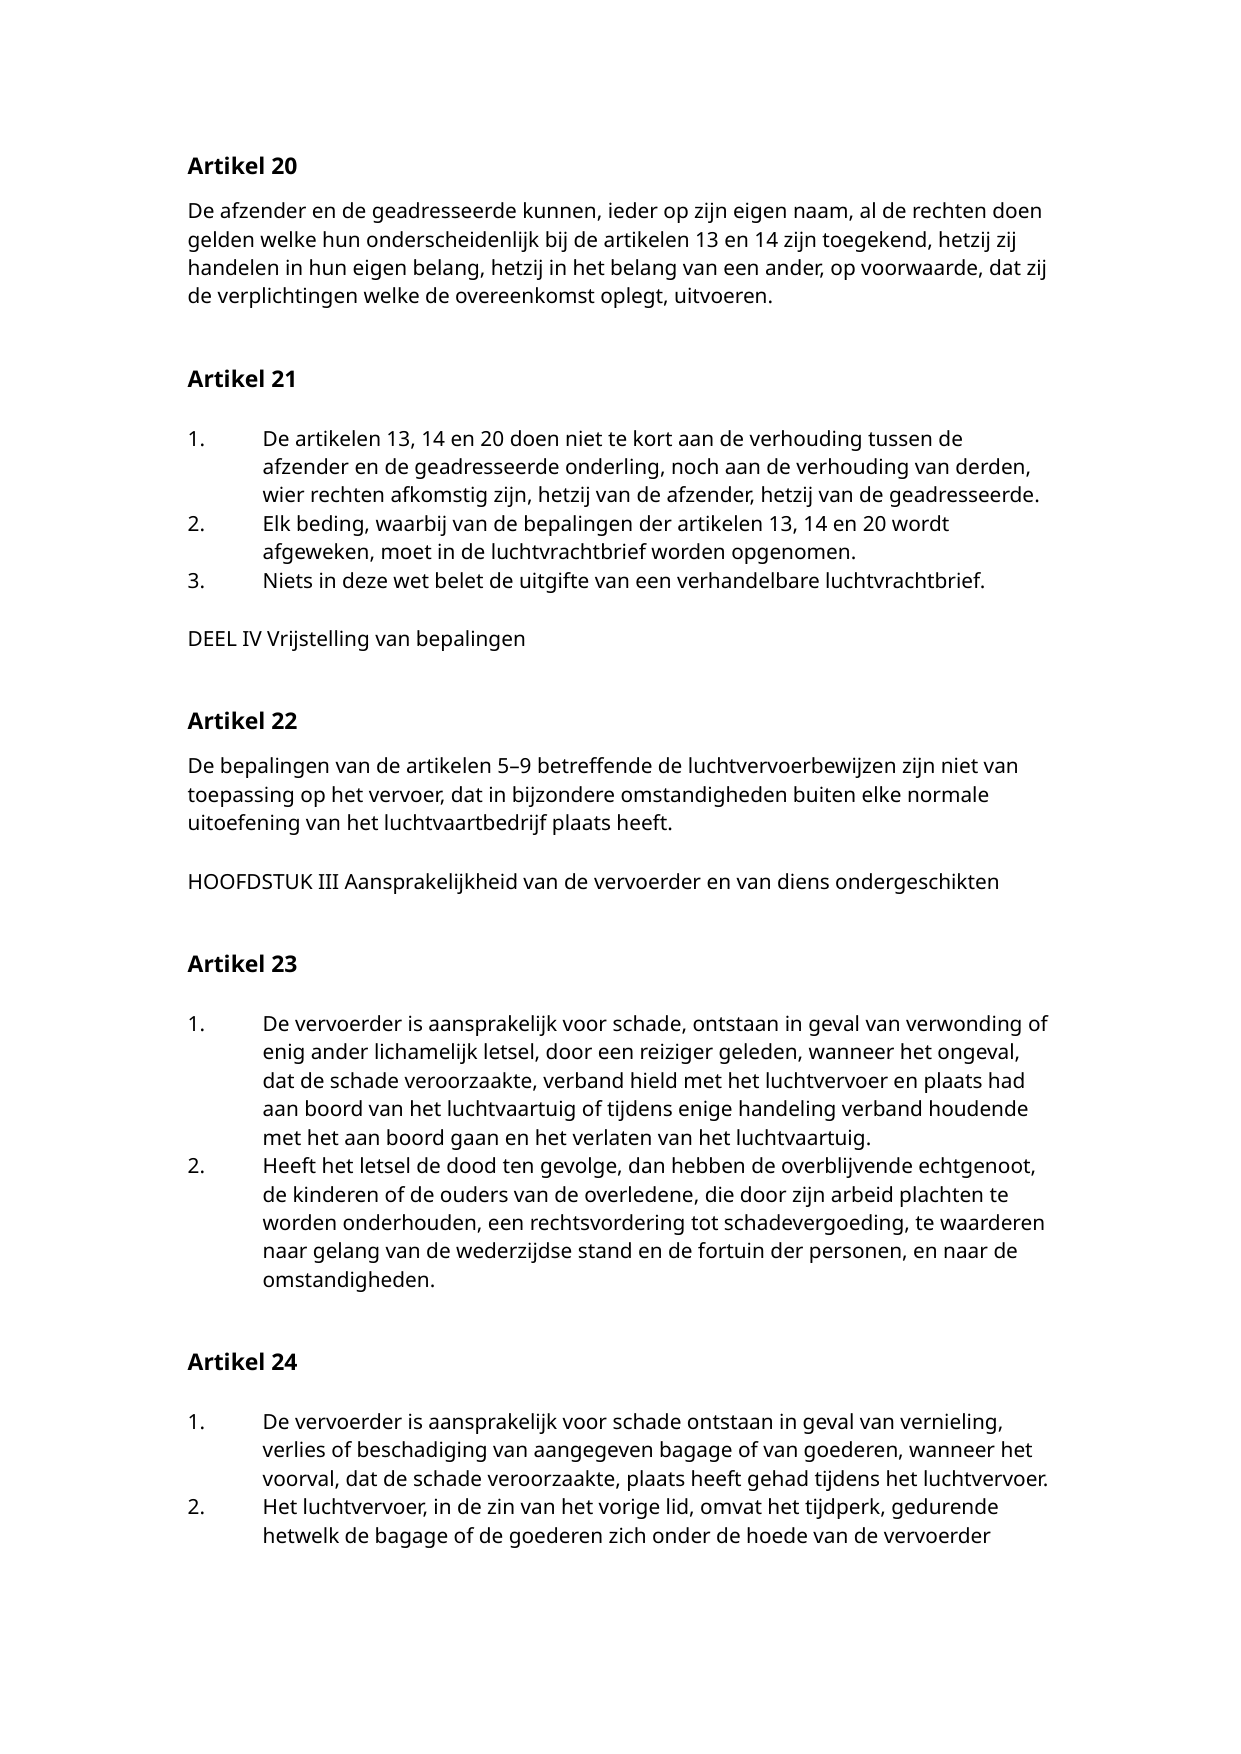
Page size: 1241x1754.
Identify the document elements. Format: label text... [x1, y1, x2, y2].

list De vervoerder is aansprakelijk voor schade, ontstaan in geval van verwonding of enig ander lichamelijk letsel, door een reiziger geleden, wanneer het ongeval, dat de schade veroorzaakte, verband hield met het luchtvervoer en plaats had aan boord van het luchtvaartuig of tijdens enige handeling verband houdende met het aan boord gaan en het verlaten van het luchtvaartuig. [187, 1009, 1053, 1151]
text De afzender en de geadresseerde kunnen, ieder op zijn eigen naam, al de rechten doen gelden welke hun onderscheidenlijk bij de artikelen 13 en 14 zijn toegekend, hetzij zij handelen in hun eigen belang, hetzij in het belang van een ander, op voorwaarde, dat zij de verplichtingen welke de overeenkomst oplegt, uitvoeren. [187, 196, 1053, 310]
subtitle Artikel 22 [187, 705, 1053, 737]
subtitle DEEL IV Vrijstelling van bepalingen [187, 624, 1053, 653]
list De artikelen 13, 14 en 20 doen niet te kort aan de verhouding tussen de afzender en de geadresseerde onderling, noch aan de verhouding van derden, wier rechten afkomstig zijn, hetzij van de afzender, hetzij van de geadresseerde. [187, 424, 1053, 509]
list Heeft het letsel de dood ten gevolge, dan hebben de overblijvende echtgenoot, de kinderen of de ouders van de overledene, die door zijn arbeid plachten te worden onderhouden, een rechtsvordering tot schadevergoeding, te waarderen naar gelang van de wederzijdse stand en de fortuin der personen, en naar de omstandigheden. [187, 1151, 1053, 1293]
subtitle Artikel 24 [187, 1346, 1053, 1377]
subtitle Artikel 23 [187, 948, 1053, 979]
list De vervoerder is aansprakelijk voor schade ontstaan in geval van vernieling, verlies of beschadiging van aangegeven bagage of van goederen, wanneer het voorval, dat de schade veroorzaakte, plaats heeft gehad tijdens het luchtvervoer. [187, 1407, 1053, 1492]
list Elk beding, waarbij van de bepalingen der artikelen 13, 14 en 20 wordt afgeweken, moet in de luchtvrachtbrief worden opgenomen. [187, 509, 1053, 566]
subtitle HOOFDSTUK III Aansprakelijkheid van de vervoerder en van diens ondergeschikten [187, 867, 1053, 895]
list Het luchtvervoer, in de zin van het vorige lid, omvat het tijdperk, gedurende hetwelk de bagage of de goederen zich onder de hoede van de vervoerder [187, 1492, 1053, 1549]
subtitle Artikel 21 [187, 362, 1053, 394]
subtitle Artikel 20 [187, 150, 1053, 181]
list Niets in deze wet belet de uitgifte van een verhandelbare luchtvrachtbrief. [187, 566, 1053, 594]
text De bepalingen van de artikelen 5–9 betreffende de luchtvervoerbewijzen zijn niet van toepassing op het vervoer, dat in bijzondere omstandigheden buiten elke normale uitoefening van het luchtvaartbedrijf plaats heeft. [187, 752, 1053, 837]
